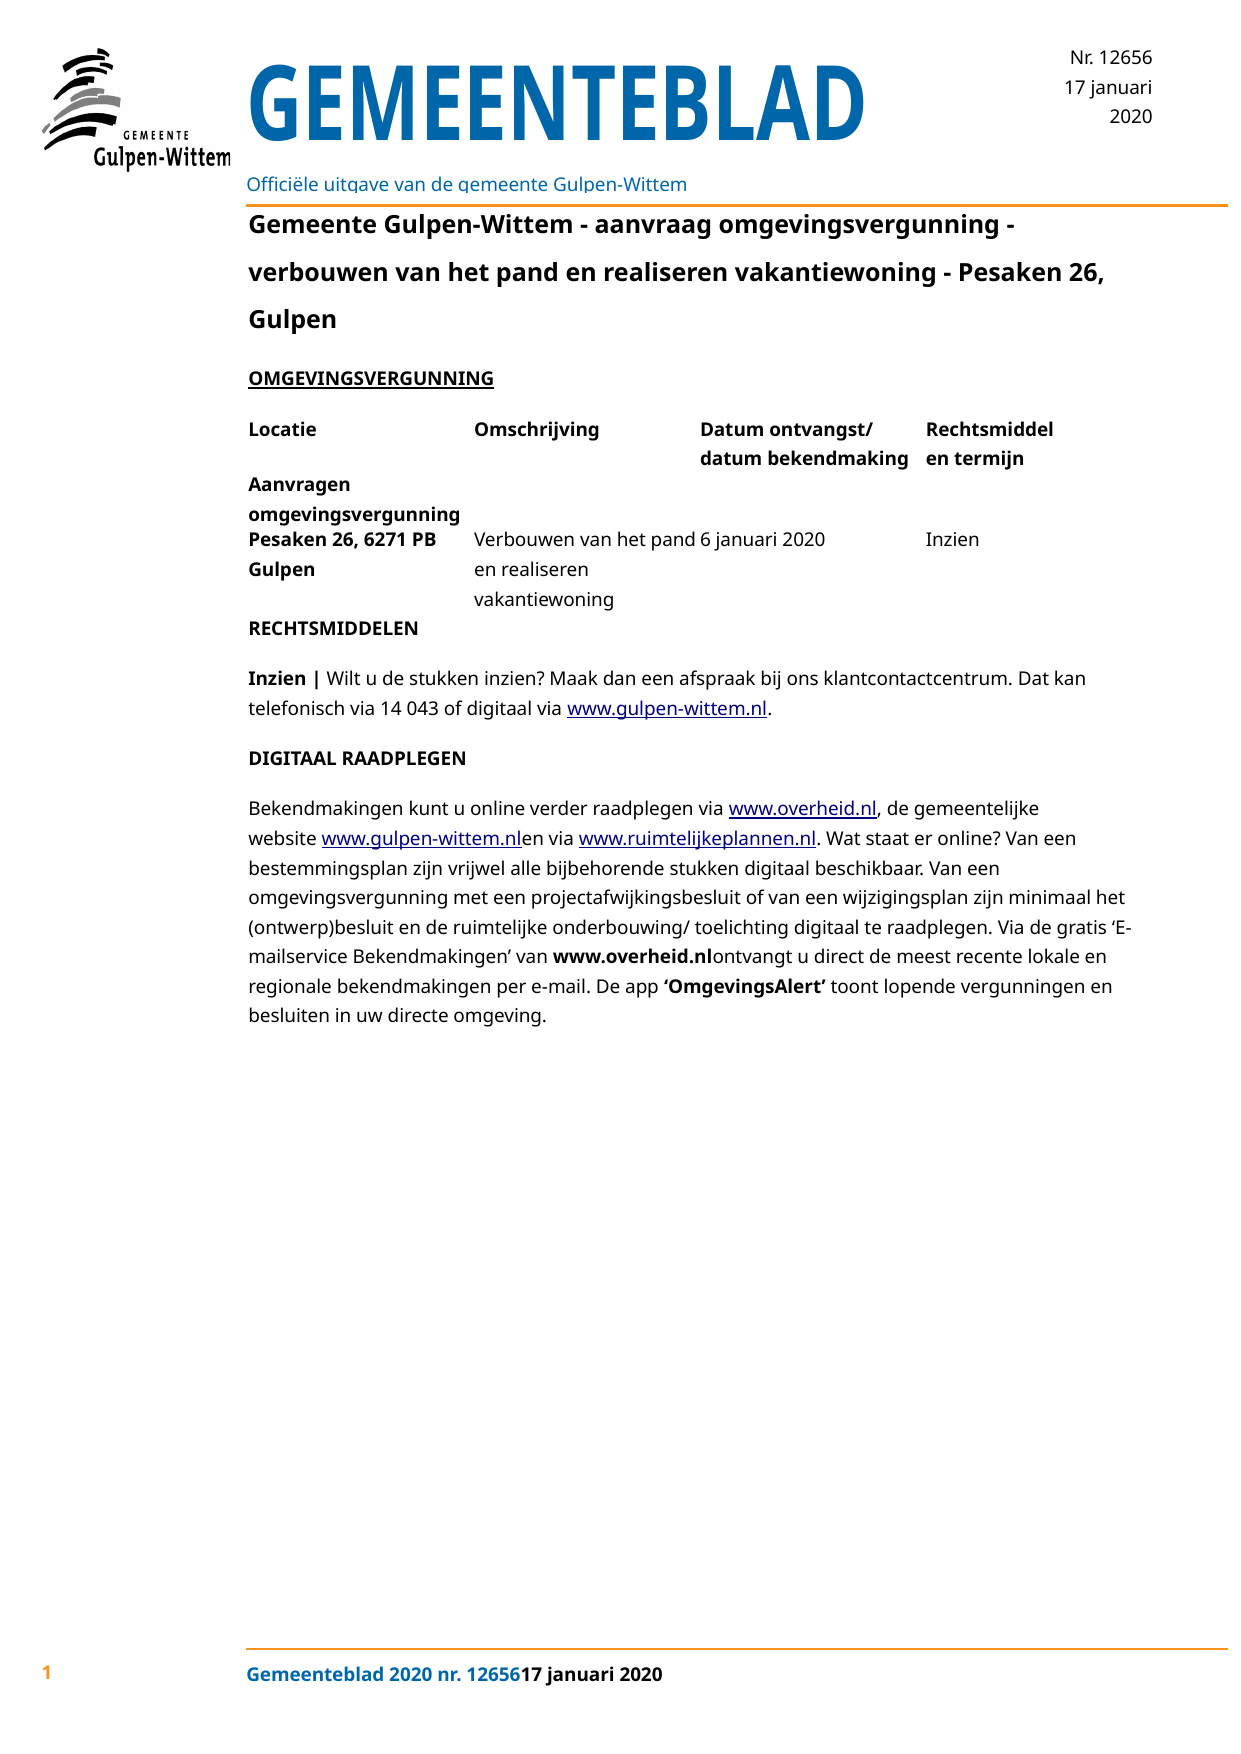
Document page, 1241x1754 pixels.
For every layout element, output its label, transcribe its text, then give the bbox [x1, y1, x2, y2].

table_cell Aanvragen omgevingsvergunning [248, 471, 474, 527]
table_cell Verbouwen van het pand en realiseren vakantiewoning [474, 527, 700, 612]
table_header Locatie [248, 416, 474, 471]
text DIGITAAL RAADPLEGEN [248, 745, 1152, 771]
picture [41, 47, 231, 172]
table_cell 6 januari 2020 [700, 527, 926, 612]
table_cell [700, 471, 926, 527]
text OMGEVINGSVERGUNNING [248, 366, 1152, 391]
table_header Omschrijving [474, 416, 700, 471]
text Inzien | Wilt u de stukken inzien? Maak dan een afspraak bij ons klantcontactcentrum. Dat kan telefonisch via 14 043 of digitaal via www.gulpen-wittem.nl. [248, 665, 1152, 721]
table_cell [474, 471, 700, 527]
table_cell [926, 471, 1152, 527]
text RECHTSMIDDELEN [248, 615, 1152, 641]
text Gemeente Gulpen-Wittem - aanvraag omgevingsvergunning - verbouwen van het pand en realiseren vakantiewoning - Pesaken 26, Gulpen [248, 207, 1152, 336]
table_header Datum ontvangst/ datum bekendmaking [700, 416, 926, 471]
table_header Rechtsmiddel en termijn [926, 416, 1152, 471]
text Bekendmakingen kunt u online verder raadplegen via www.overheid.nl, de gemeentelijke website www.gulpen-wittem.nlen via www.ruimtelijkeplannen.nl. Wat staat er online? Van een bestemmingsplan zijn vrijwel alle bijbehorende stukken digitaal beschikbaar. Van een omgevingsvergunning met een projectafwijkingsbesluit of van een wijzigingsplan zijn minimaal het (ontwerp)besluit en de ruimtelijke onderbouwing/ toelichting digitaal te raadplegen. Via de gratis ‘E-mailservice Bekendmakingen’ van www.overheid.nlontvangt u direct de meest recente lokale en regionale bekendmakingen per e-mail. De app ‘OmgevingsAlert’ toont lopende vergunningen en besluiten in uw directe omgeving. [248, 796, 1152, 1028]
table_cell Pesaken 26, 6271 PB Gulpen [248, 527, 474, 612]
table_cell Inzien [926, 527, 1152, 612]
